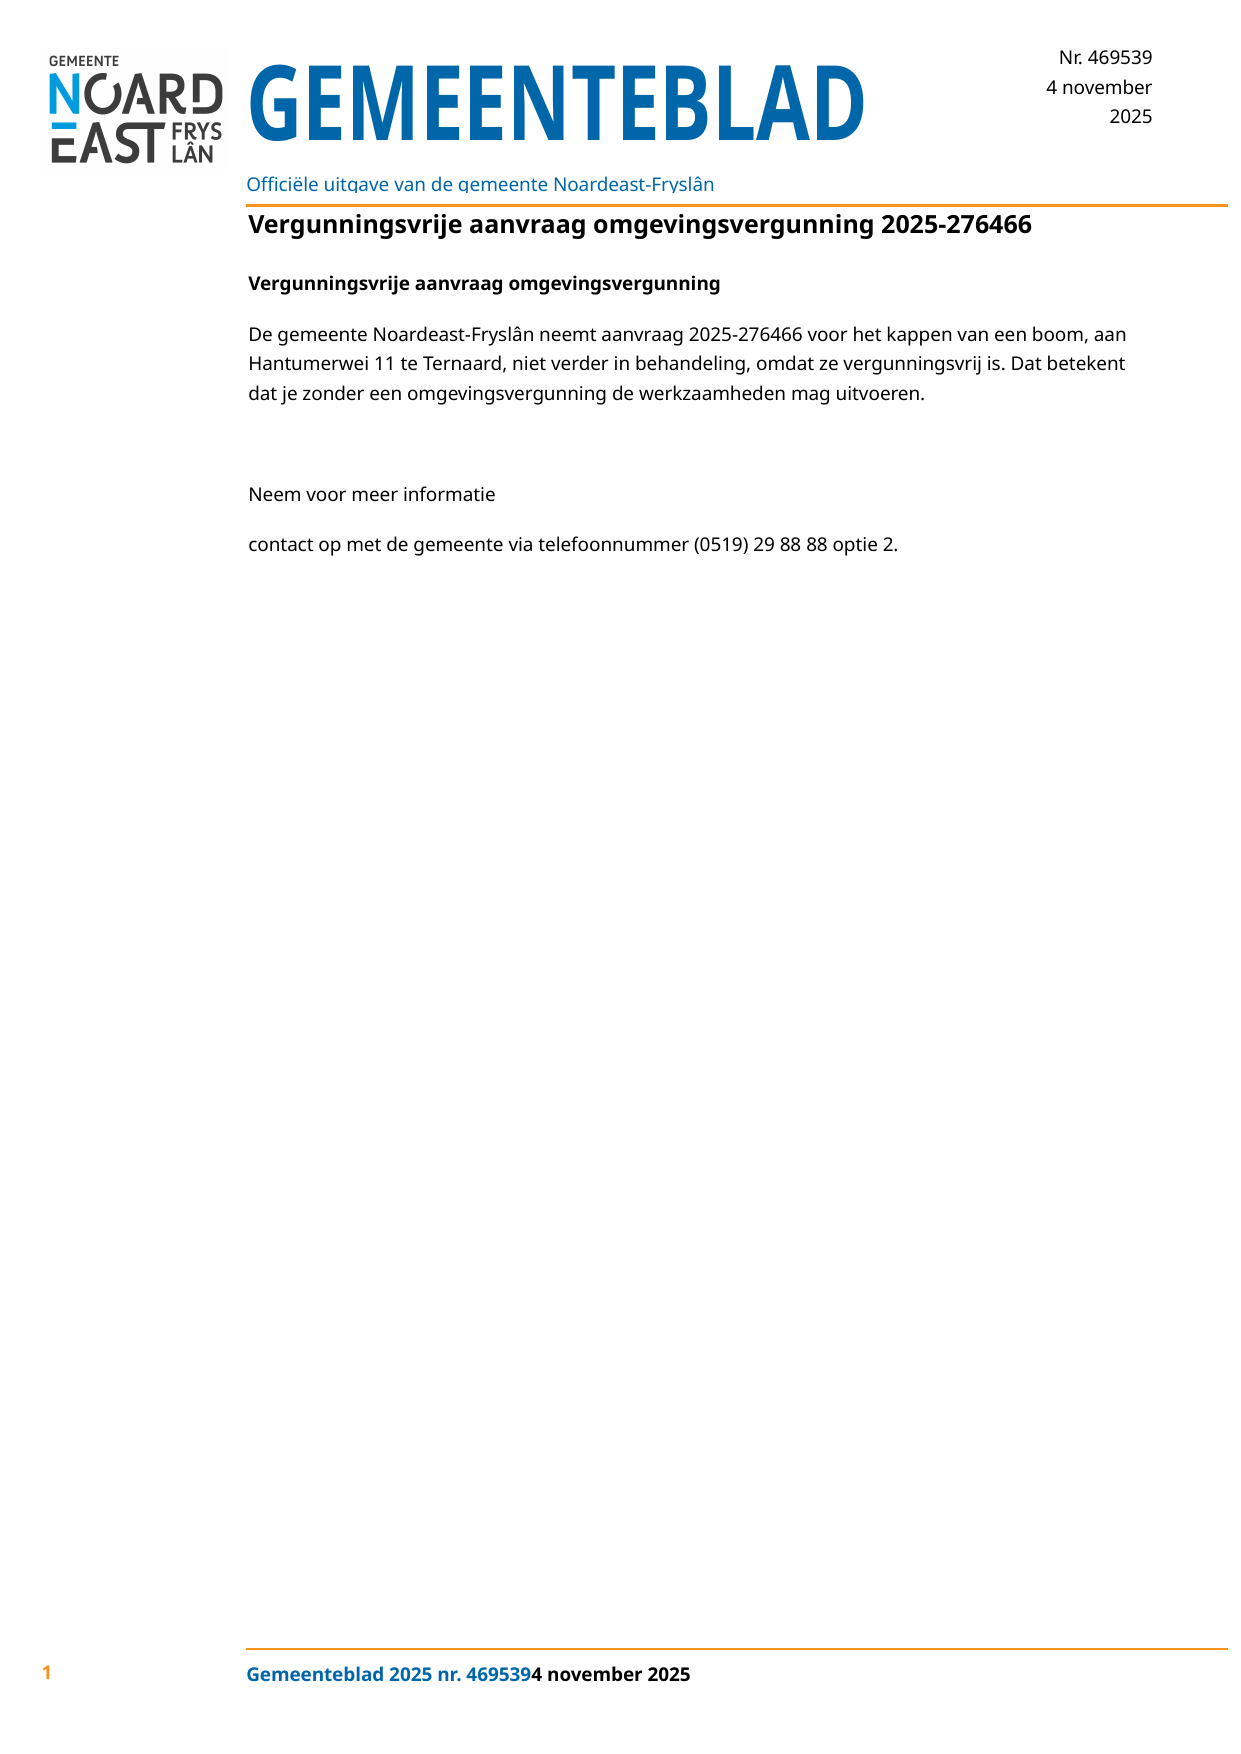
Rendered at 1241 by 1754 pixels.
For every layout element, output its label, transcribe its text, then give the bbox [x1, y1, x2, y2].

text Neem voor meer informatie [248, 481, 1152, 506]
text Vergunningsvrije aanvraag omgevingsvergunning [248, 270, 1152, 296]
picture [41, 47, 231, 172]
text contact op met de gemeente via telefoonnummer (0519) 29 88 88 optie 2. [248, 531, 1152, 557]
text Vergunningsvrije aanvraag omgevingsvergunning 2025-276466 [248, 207, 1152, 241]
text De gemeente Noardeast-Fryslân neemt aanvraag 2025-276466 voor het kappen van een boom, aan Hantumerwei 11 te Ternaard, niet verder in behandeling, omdat ze vergunningsvrij is. Dat betekent dat je zonder een omgevingsvergunning de werkzaamheden mag uitvoeren. [248, 321, 1152, 406]
